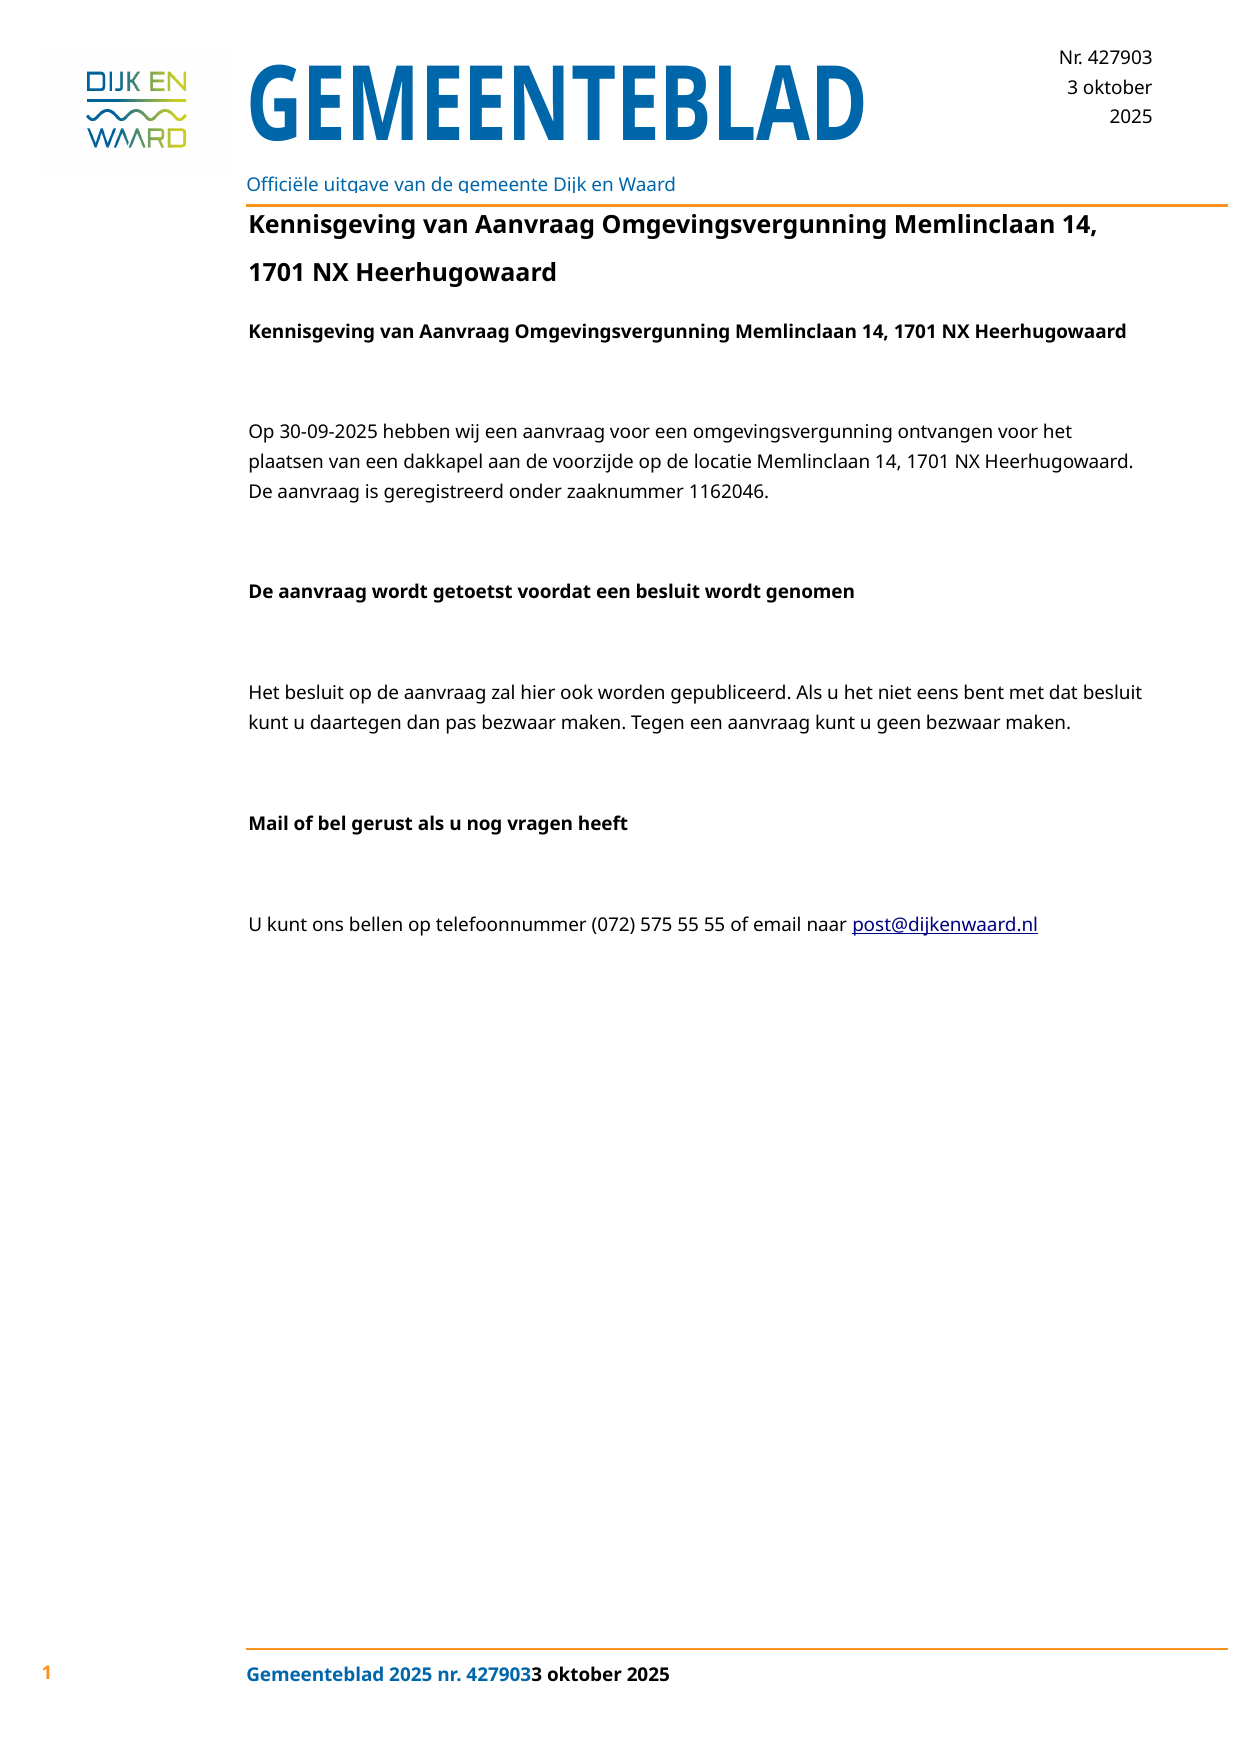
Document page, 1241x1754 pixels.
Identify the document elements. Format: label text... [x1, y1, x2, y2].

text Het besluit op de aanvraag zal hier ook worden gepubliceerd. Als u het niet eens bent met dat besluit kunt u daartegen dan pas bezwaar maken. Tegen een aanvraag kunt u geen bezwaar maken. [248, 679, 1152, 735]
text Kennisgeving van Aanvraag Omgevingsvergunning Memlinclaan 14, 1701 NX Heerhugowaard [248, 207, 1152, 288]
text Mail of bel gerust als u nog vragen heeft [248, 810, 1152, 836]
text U kunt ons bellen op telefoonnummer (072) 575 55 55 of email naar post@dijkenwaard.nl [248, 911, 1152, 937]
text Op 30-09-2025 hebben wij een aanvraag voor een omgevingsvergunning ontvangen voor het plaatsen van een dakkapel aan de voorzijde op de locatie Memlinclaan 14, 1701 NX Heerhugowaard. De aanvraag is geregistreerd onder zaaknummer 1162046. [248, 419, 1152, 504]
picture [41, 47, 231, 172]
text De aanvraag wordt getoetst voordat een besluit wordt genomen [248, 579, 1152, 604]
text Kennisgeving van Aanvraag Omgevingsvergunning Memlinclaan 14, 1701 NX Heerhugowaard [248, 318, 1152, 344]
